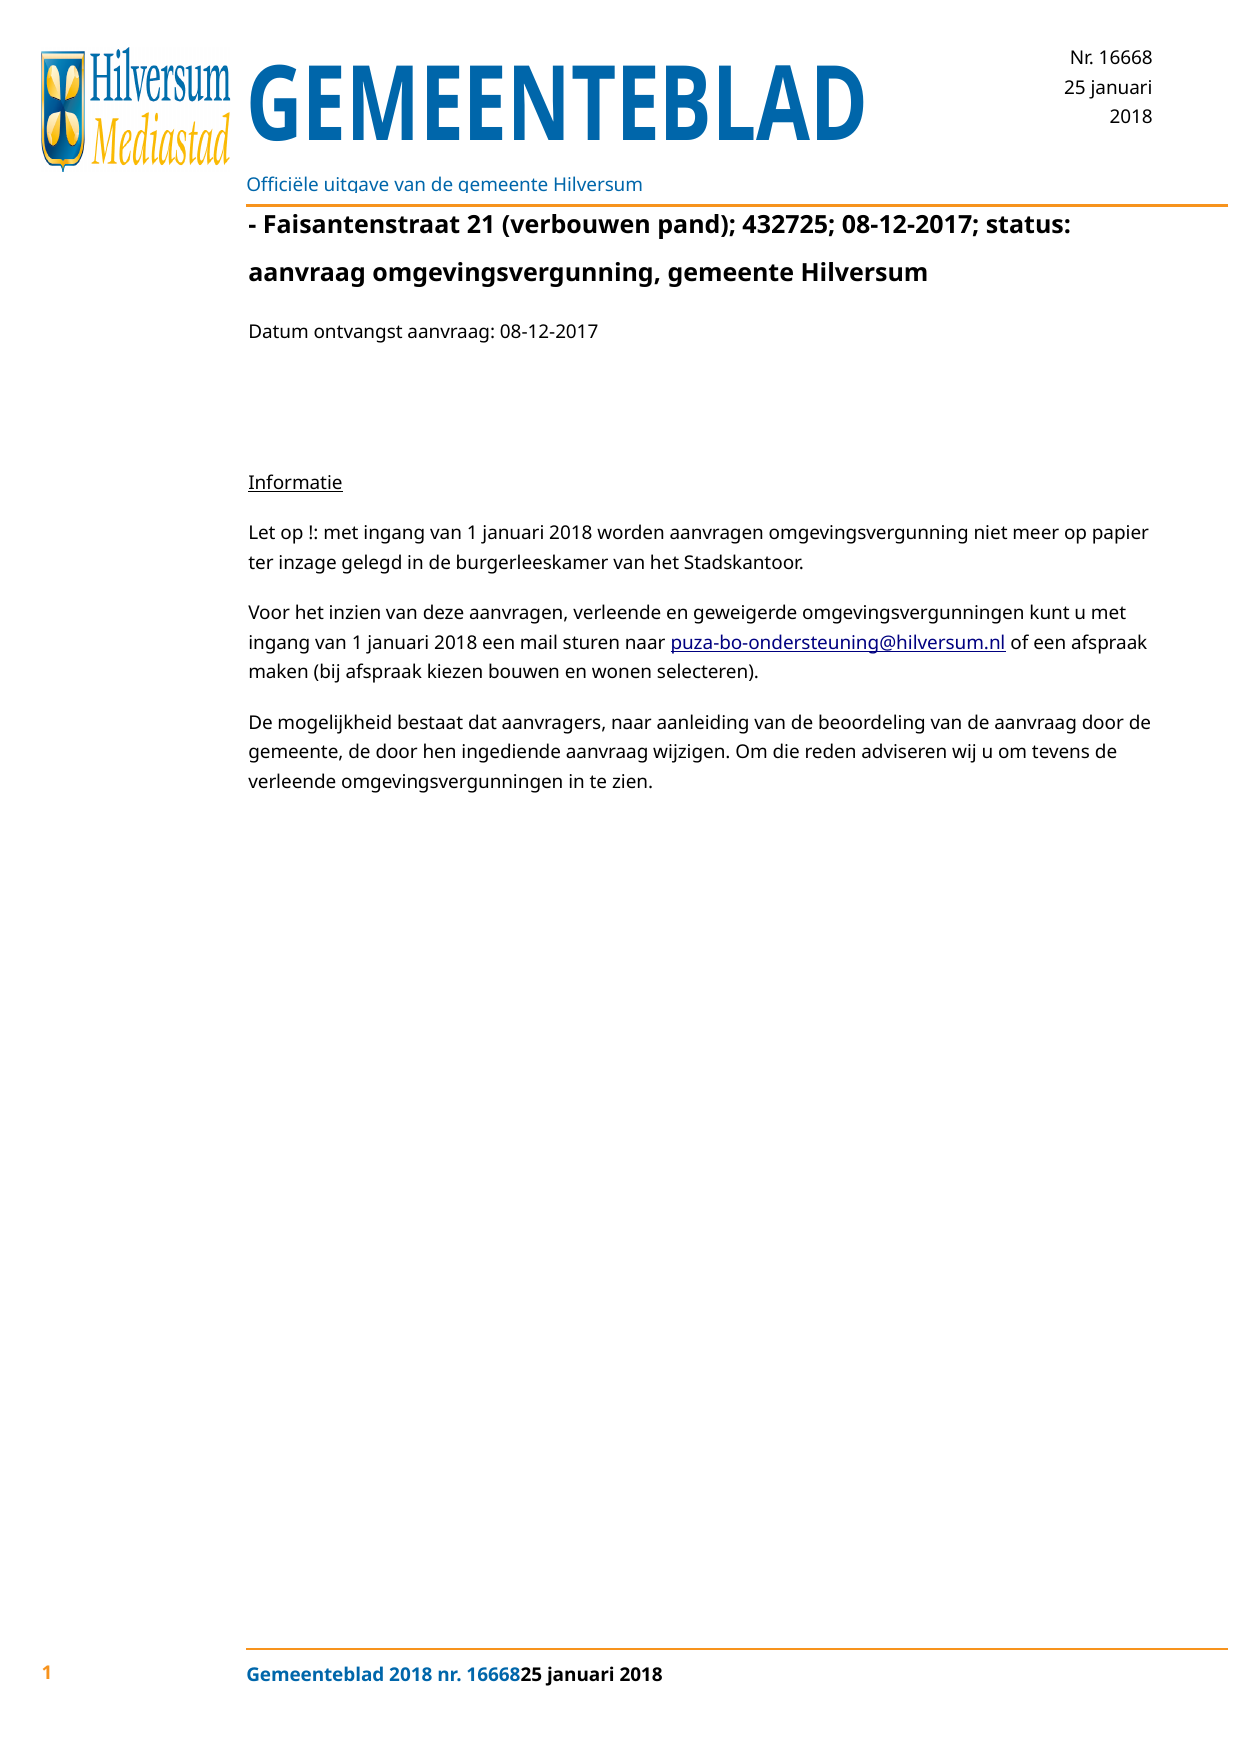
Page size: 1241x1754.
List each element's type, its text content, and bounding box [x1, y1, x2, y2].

text Let op !: met ingang van 1 januari 2018 worden aanvragen omgevingsvergunning niet meer op papier ter inzage gelegd in de burgerleeskamer van het Stadskantoor. [248, 519, 1152, 575]
text Datum ontvangst aanvraag: 08-12-2017 [248, 318, 1152, 344]
text Informatie [248, 469, 1152, 495]
text Voor het inzien van deze aanvragen, verleende en geweigerde omgevingsvergunningen kunt u met ingang van 1 januari 2018 een mail sturen naar puza-bo-ondersteuning@hilversum.nl of een afspraak maken (bij afspraak kiezen bouwen en wonen selecteren). [248, 599, 1152, 684]
picture [41, 47, 231, 172]
text De mogelijkheid bestaat dat aanvragers, naar aanleiding van de beoordeling van de aanvraag door de gemeente, de door hen ingediende aanvraag wijzigen. Om die reden adviseren wij u om tevens de verleende omgevingsvergunningen in te zien. [248, 709, 1152, 794]
text - Faisantenstraat 21 (verbouwen pand); 432725; 08-12-2017; status: aanvraag omgevingsvergunning, gemeente Hilversum [248, 207, 1152, 288]
